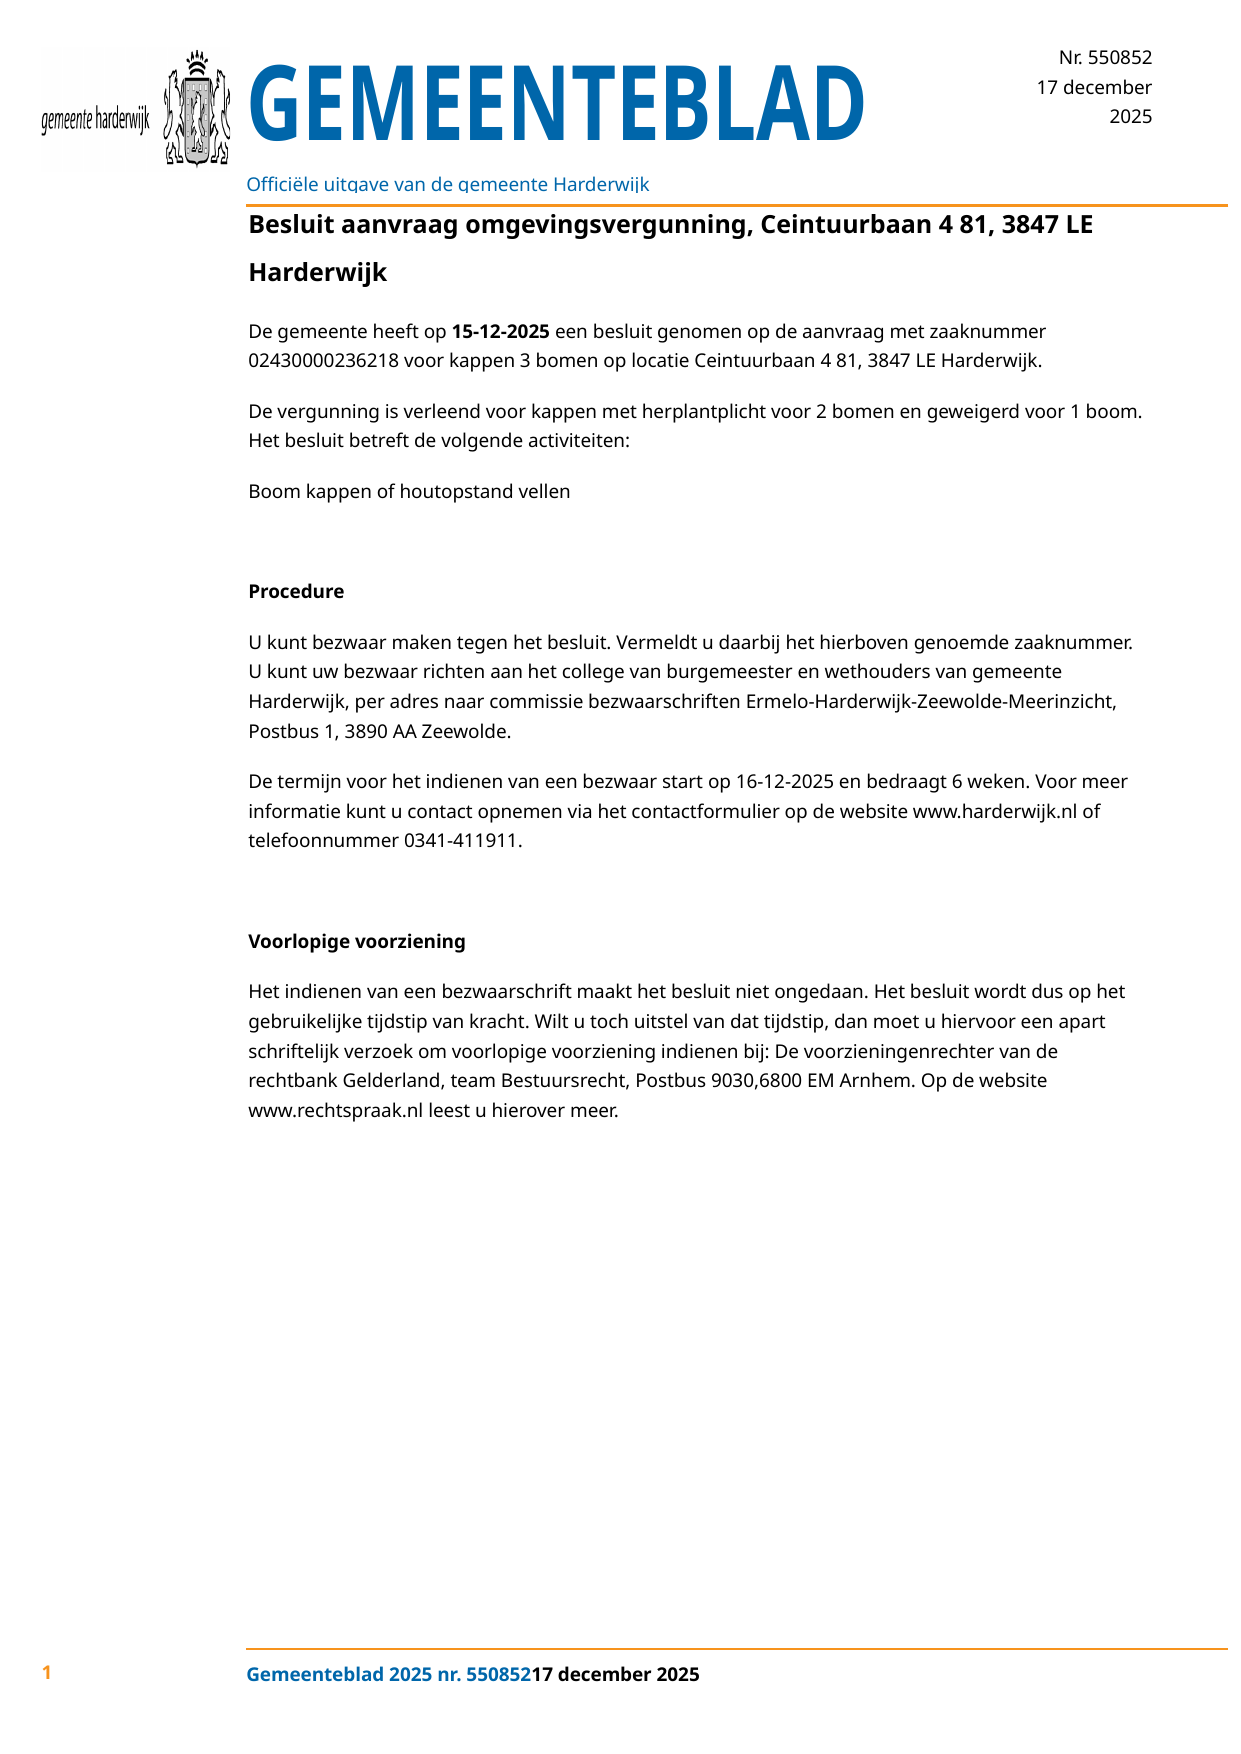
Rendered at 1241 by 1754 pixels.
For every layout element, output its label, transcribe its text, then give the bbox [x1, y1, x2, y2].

text Besluit aanvraag omgevingsvergunning, Ceintuurbaan 4 81, 3847 LE Harderwijk [248, 207, 1152, 288]
text U kunt bezwaar maken tegen het besluit. Vermeldt u daarbij het hierboven genoemde zaaknummer. U kunt uw bezwaar richten aan het college van burgemeester en wethouders van gemeente Harderwijk, per adres naar commissie bezwaarschriften Ermelo-Harderwijk-Zeewolde-Meerinzicht, Postbus 1, 3890 AA Zeewolde. [248, 629, 1152, 744]
text Procedure [248, 579, 1152, 604]
text Voorlopige voorziening [248, 928, 1152, 954]
text Het indienen van een bezwaarschrift maakt het besluit niet ongedaan. Het besluit wordt dus op het gebruikelijke tijdstip van kracht. Wilt u toch uitstel van dat tijdstip, dan moet u hiervoor een apart schriftelijk verzoek om voorlopige voorziening indienen bij: De voorzieningenrechter van de rechtbank Gelderland, team Bestuursrecht, Postbus 9030,6800 EM Arnhem. Op de website www.rechtspraak.nl leest u hierover meer. [248, 979, 1152, 1123]
text De gemeente heeft op 15-12-2025 een besluit genomen op de aanvraag met zaaknummer 02430000236218 voor kappen 3 bomen op locatie Ceintuurbaan 4 81, 3847 LE Harderwijk. [248, 318, 1152, 373]
picture [41, 47, 231, 172]
text Boom kappen of houtopstand vellen [248, 478, 1152, 504]
text De termijn voor het indienen van een bezwaar start op 16-12-2025 en bedraagt 6 weken. Voor meer informatie kunt u contact opnemen via het contactformulier op de website www.harderwijk.nl of telefoonnummer 0341-411911. [248, 768, 1152, 853]
text De vergunning is verleend voor kappen met herplantplicht voor 2 bomen en geweigerd voor 1 boom. Het besluit betreft de volgende activiteiten: [248, 398, 1152, 453]
